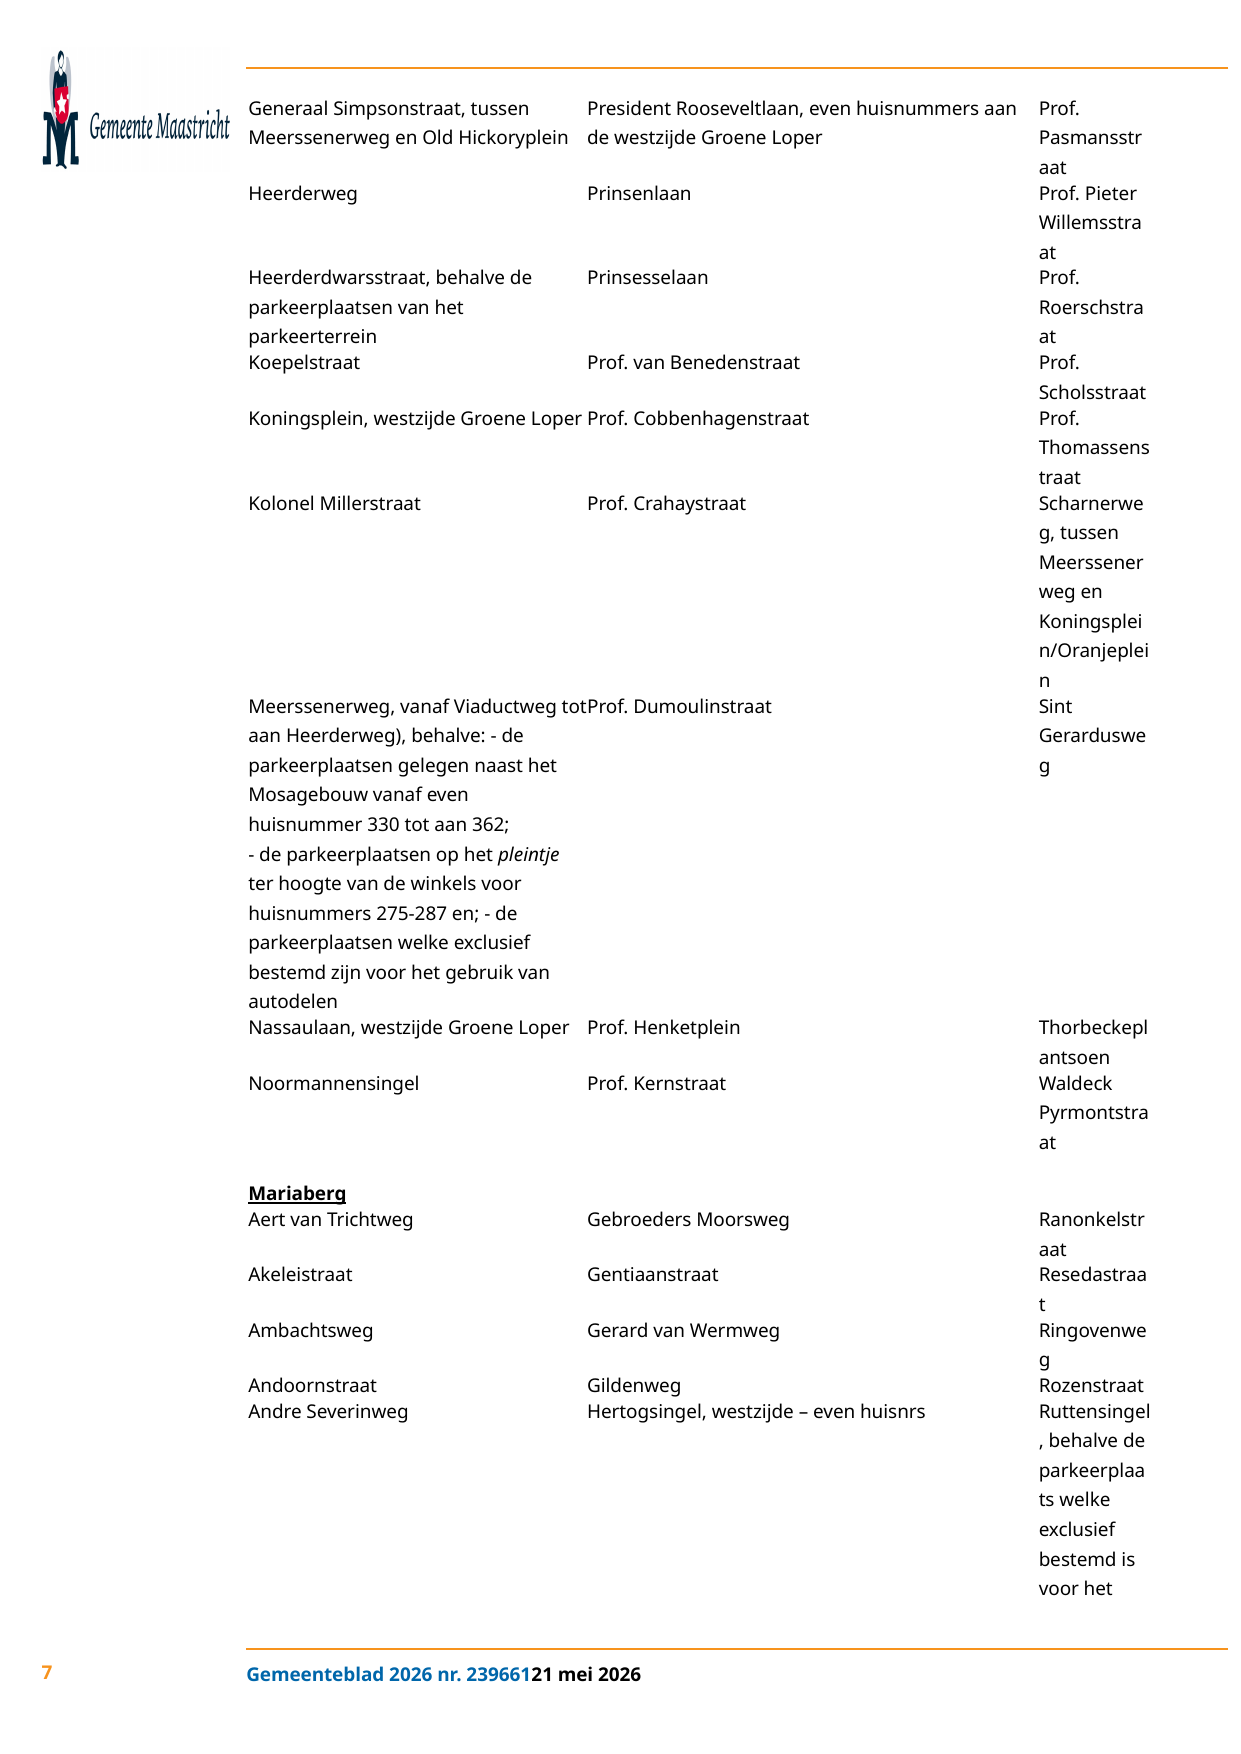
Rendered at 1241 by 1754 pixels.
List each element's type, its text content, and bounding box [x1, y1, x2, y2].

table_cell Noormannensingel [248, 1070, 587, 1155]
table_cell Rozenstraat [1039, 1372, 1152, 1398]
table_cell Prof. Thomassenstraat [1039, 405, 1152, 490]
table_cell Scharnerweg, tussen Meerssenerweg en Koningsplein/Oranjeplein [1039, 490, 1152, 693]
table_cell Prof. Scholsstraat [1039, 350, 1152, 405]
table_cell Prof. Crahaystraat [587, 490, 1038, 693]
table_cell Ranonkelstraat [1039, 1206, 1152, 1261]
table_cell Koepelstraat [248, 350, 587, 405]
table_cell Prof. van Benedenstraat [587, 350, 1038, 405]
table_cell Hertogsingel, westzijde – even huisnrs [587, 1398, 1038, 1601]
table_cell Heerderweg [248, 180, 587, 264]
table_cell Gentiaanstraat [587, 1261, 1038, 1317]
table_cell Prof. Kernstraat [587, 1070, 1038, 1155]
table_cell Prof. Dumoulinstraat [587, 693, 1038, 1014]
table_cell Koningsplein, westzijde Groene Loper [248, 405, 587, 490]
picture [41, 47, 231, 172]
table_cell Prof. Henketplein [587, 1015, 1038, 1070]
table_cell Mariaberg [248, 1180, 1152, 1206]
table_cell Gerard van Wermweg [587, 1317, 1038, 1372]
table_cell Heerderdwarsstraat, behalve de parkeerplaatsen van het parkeerterrein [248, 265, 587, 349]
table_cell Andre Severinweg [248, 1398, 587, 1601]
table_cell Nassaulaan, westzijde Groene Loper [248, 1015, 587, 1070]
table_cell Ruttensingel, behalve de parkeerplaats welke exclusief bestemd is voor het [1039, 1398, 1152, 1601]
table_cell Prof. Roerschstraat [1039, 265, 1152, 349]
table_cell President Rooseveltlaan, even huisnummers aan de westzijde Groene Loper [587, 95, 1038, 180]
table_cell Ambachtsweg [248, 1317, 587, 1372]
table_cell Prof. Pieter Willemsstraat [1039, 180, 1152, 264]
table_cell [248, 1155, 1152, 1180]
table_cell Prof. Cobbenhagenstraat [587, 405, 1038, 490]
table_cell Sint Gerardusweg [1039, 693, 1152, 1014]
table_cell Prinsenlaan [587, 180, 1038, 264]
table_cell Prof. Pasmansstraat [1039, 95, 1152, 180]
table_cell Generaal Simpsonstraat, tussen Meerssenerweg en Old Hickoryplein [248, 95, 587, 180]
table_cell Andoornstraat [248, 1372, 587, 1398]
table_cell Resedastraat [1039, 1261, 1152, 1317]
table_cell Aert van Trichtweg [248, 1206, 587, 1261]
table_cell Ringovenweg [1039, 1317, 1152, 1372]
table_cell Waldeck Pyrmontstraat [1039, 1070, 1152, 1155]
table_cell Gebroeders Moorsweg [587, 1206, 1038, 1261]
table_cell Thorbeckeplantsoen [1039, 1015, 1152, 1070]
table_cell Meerssenerweg, vanaf Viaductweg tot aan Heerderweg), behalve: - de parkeerplaatsen gelegen naast het Mosagebouw vanaf even huisnummer 330 tot aan 362; - de parkeerplaatsen op het pleintje ter hoogte van de winkels voor huisnummers 275-287 en; - de parkeerplaatsen welke exclusief bestemd zijn voor het gebruik van autodelen [248, 693, 587, 1014]
table_cell Gildenweg [587, 1372, 1038, 1398]
table_cell Kolonel Millerstraat [248, 490, 587, 693]
table_cell Prinsesselaan [587, 265, 1038, 349]
table_cell Akeleistraat [248, 1261, 587, 1317]
